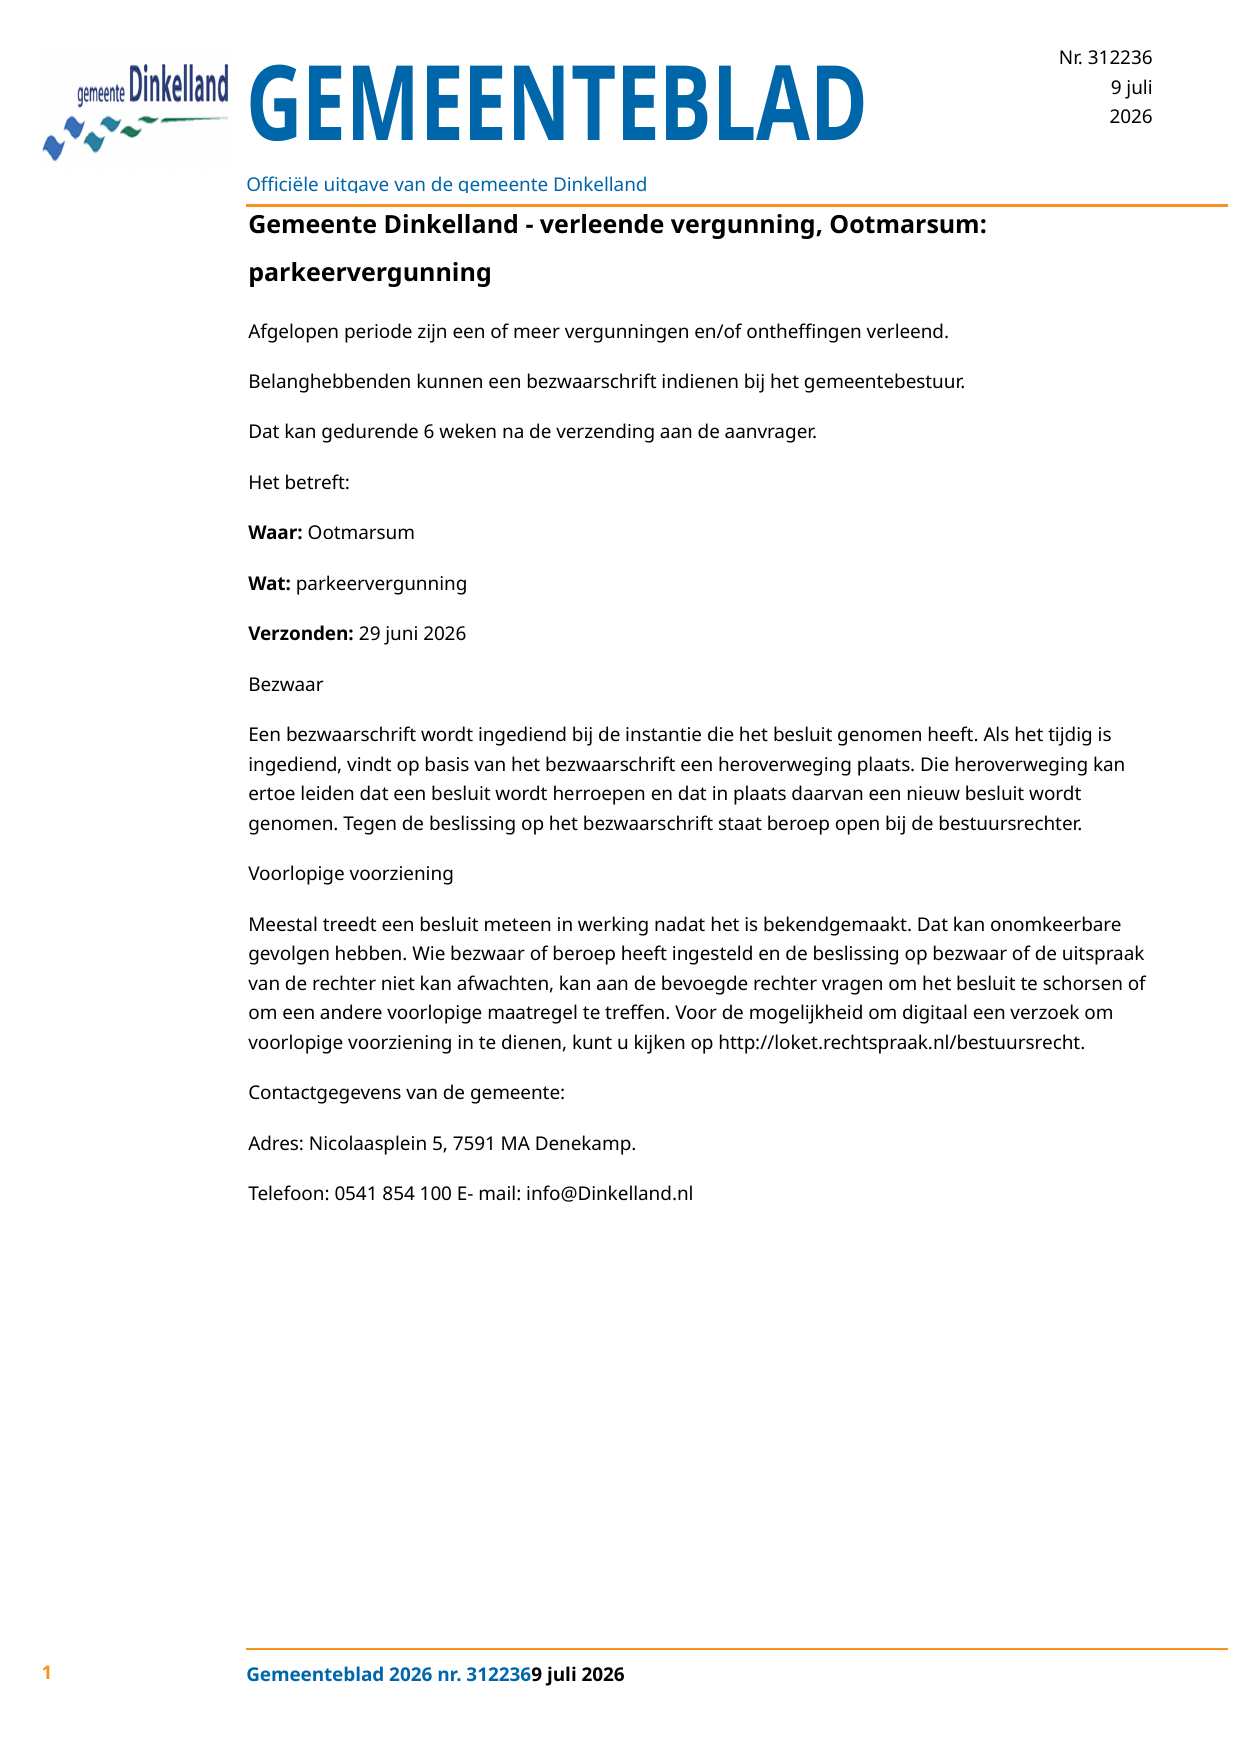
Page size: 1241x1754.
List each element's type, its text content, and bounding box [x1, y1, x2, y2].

text Verzonden: 29 juni 2026 [248, 620, 1152, 646]
text Contactgegevens van de gemeente: [248, 1079, 1152, 1105]
text Wat: parkeervergunning [248, 570, 1152, 596]
text Telefoon: 0541 854 100 E- mail: info@Dinkelland.nl [248, 1180, 1152, 1206]
text Dat kan gedurende 6 weken na de verzending aan de aanvrager. [248, 419, 1152, 444]
text Een bezwaarschrift wordt ingediend bij de instantie die het besluit genomen heeft. Als het tijdig is ingediend, vindt op basis van het bezwaarschrift een heroverweging plaats. Die heroverweging kan ertoe leiden dat een besluit wordt herroepen en dat in plaats daarvan een nieuw besluit wordt genomen. Tegen de beslissing op het bezwaarschrift staat beroep open bij de bestuursrechter. [248, 721, 1152, 836]
text Bezwaar [248, 671, 1152, 697]
picture [41, 47, 231, 172]
text Adres: Nicolaasplein 5, 7591 MA Denekamp. [248, 1130, 1152, 1156]
text Gemeente Dinkelland - verleende vergunning, Ootmarsum: parkeervergunning [248, 207, 1152, 288]
text Belanghebbenden kunnen een bezwaarschrift indienen bij het gemeentebestuur. [248, 368, 1152, 394]
text Waar: Ootmarsum [248, 519, 1152, 545]
text Voorlopige voorziening [248, 860, 1152, 886]
text Meestal treedt een besluit meteen in werking nadat het is bekendgemaakt. Dat kan onomkeerbare gevolgen hebben. Wie bezwaar of beroep heeft ingesteld en de beslissing op bezwaar of de uitspraak van de rechter niet kan afwachten, kan aan de bevoegde rechter vragen om het besluit te schorsen of om een andere voorlopige maatregel te treffen. Voor de mogelijkheid om digitaal een verzoek om voorlopige voorziening in te dienen, kunt u kijken op http://loket.rechtspraak.nl/bestuursrecht. [248, 911, 1152, 1055]
text Afgelopen periode zijn een of meer vergunningen en/of ontheffingen verleend. [248, 318, 1152, 344]
text Het betreft: [248, 469, 1152, 495]
